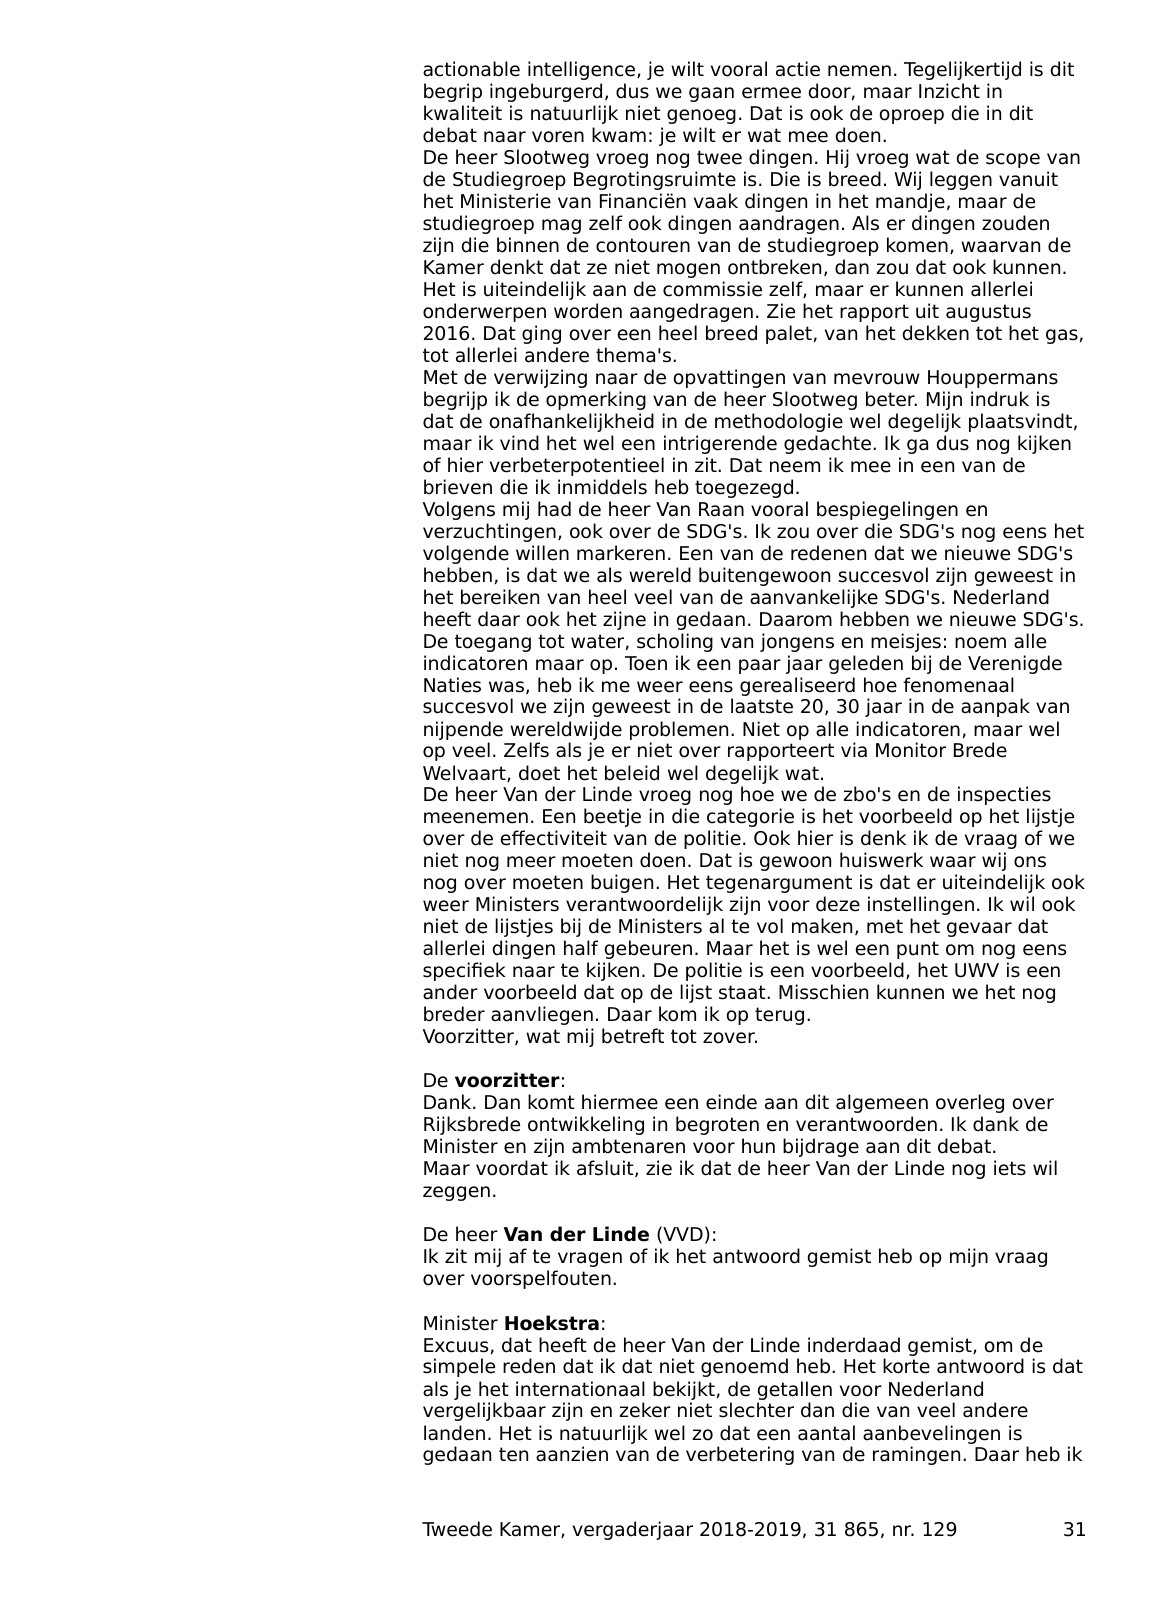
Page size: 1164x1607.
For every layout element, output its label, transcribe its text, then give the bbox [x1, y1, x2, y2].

text De voorzitter: [422, 1070, 1087, 1092]
text Excuus, dat heeft de heer Van der Linde inderdaad gemist, om de simpele reden dat ik dat niet genoemd heb. Het korte antwoord is dat als je het internationaal bekijkt, de getallen voor Nederland vergelijkbaar zijn en zeker niet slechter dan die van veel andere landen. Het is natuurlijk wel zo dat een aantal aanbevelingen is gedaan ten aanzien van de verbetering van de ramingen. Daar heb ik [422, 1334, 1087, 1466]
text Volgens mij had de heer Van Raan vooral bespiegelingen en verzuchtingen, ook over de SDG's. Ik zou over die SDG's nog eens het volgende willen markeren. Een van de redenen dat we nieuwe SDG's hebben, is dat we als wereld buitengewoon succesvol zijn geweest in het bereiken van heel veel van de aanvankelijke SDG's. Nederland heeft daar ook het zijne in gedaan. Daarom hebben we nieuwe SDG's. De toegang tot water, scholing van jongens en meisjes: noem alle indicatoren maar op. Toen ik een paar jaar geleden bij de Verenigde Naties was, heb ik me weer eens gerealiseerd hoe fenomenaal succesvol we zijn geweest in de laatste 20, 30 jaar in de aanpak van nijpende wereldwijde problemen. Niet op alle indicatoren, maar wel op veel. Zelfs als je er niet over rapporteert via Monitor Brede Welvaart, doet het beleid wel degelijk wat. [422, 499, 1087, 784]
text De heer Slootweg vroeg nog twee dingen. Hij vroeg wat de scope van de Studiegroep Begrotingsruimte is. Die is breed. Wij leggen vanuit het Ministerie van Financiën vaak dingen in het mandje, maar de studiegroep mag zelf ook dingen aandragen. Als er dingen zouden zijn die binnen de contouren van de studiegroep komen, waarvan de Kamer denkt dat ze niet mogen ontbreken, dan zou dat ook kunnen. Het is uiteindelijk aan de commissie zelf, maar er kunnen allerlei onderwerpen worden aangedragen. Zie het rapport uit augustus 2016. Dat ging over een heel breed palet, van het dekken tot het gas, tot allerlei andere thema's. [422, 147, 1087, 367]
text De heer Van der Linde vroeg nog hoe we de zbo's en de inspecties meenemen. Een beetje in die categorie is het voorbeeld op het lijstje over de effectiviteit van de politie. Ook hier is denk ik de vraag of we niet nog meer moeten doen. Dat is gewoon huiswerk waar wij ons nog over moeten buigen. Het tegenargument is dat er uiteindelijk ook weer Ministers verantwoordelijk zijn voor deze instellingen. Ik wil ook niet de lijstjes bij de Ministers al te vol maken, met het gevaar dat allerlei dingen half gebeuren. Maar het is wel een punt om nog eens specifiek naar te kijken. De politie is een voorbeeld, het UWV is een ander voorbeeld dat op de lijst staat. Misschien kunnen we het nog breder aanvliegen. Daar kom ik op terug. [422, 784, 1087, 1026]
text Ik zit mij af te vragen of ik het antwoord gemist heb op mijn vraag over voorspelfouten. [422, 1246, 1087, 1290]
text Voorzitter, wat mij betreft tot zover. [422, 1026, 1087, 1048]
text Met de verwijzing naar de opvattingen van mevrouw Houppermans begrijp ik de opmerking van de heer Slootweg beter. Mijn indruk is dat de onafhankelijkheid in de methodologie wel degelijk plaatsvindt, maar ik vind het wel een intrigerende gedachte. Ik ga dus nog kijken of hier verbeterpotentieel in zit. Dat neem ik mee in een van de brieven die ik inmiddels heb toegezegd. [422, 367, 1087, 499]
text Minister Hoekstra: [422, 1312, 1087, 1334]
text actionable intelligence, je wilt vooral actie nemen. Tegelijkertijd is dit begrip ingeburgerd, dus we gaan ermee door, maar Inzicht in kwaliteit is natuurlijk niet genoeg. Dat is ook de oproep die in dit debat naar voren kwam: je wilt er wat mee doen. [422, 59, 1087, 147]
text Maar voordat ik afsluit, zie ik dat de heer Van der Linde nog iets wil zeggen. [422, 1158, 1087, 1202]
text De heer Van der Linde (VVD): [422, 1224, 1087, 1246]
text Dank. Dan komt hiermee een einde aan dit algemeen overleg over Rijksbrede ontwikkeling in begroten en verantwoorden. Ik dank de Minister en zijn ambtenaren voor hun bijdrage aan dit debat. [422, 1092, 1087, 1158]
